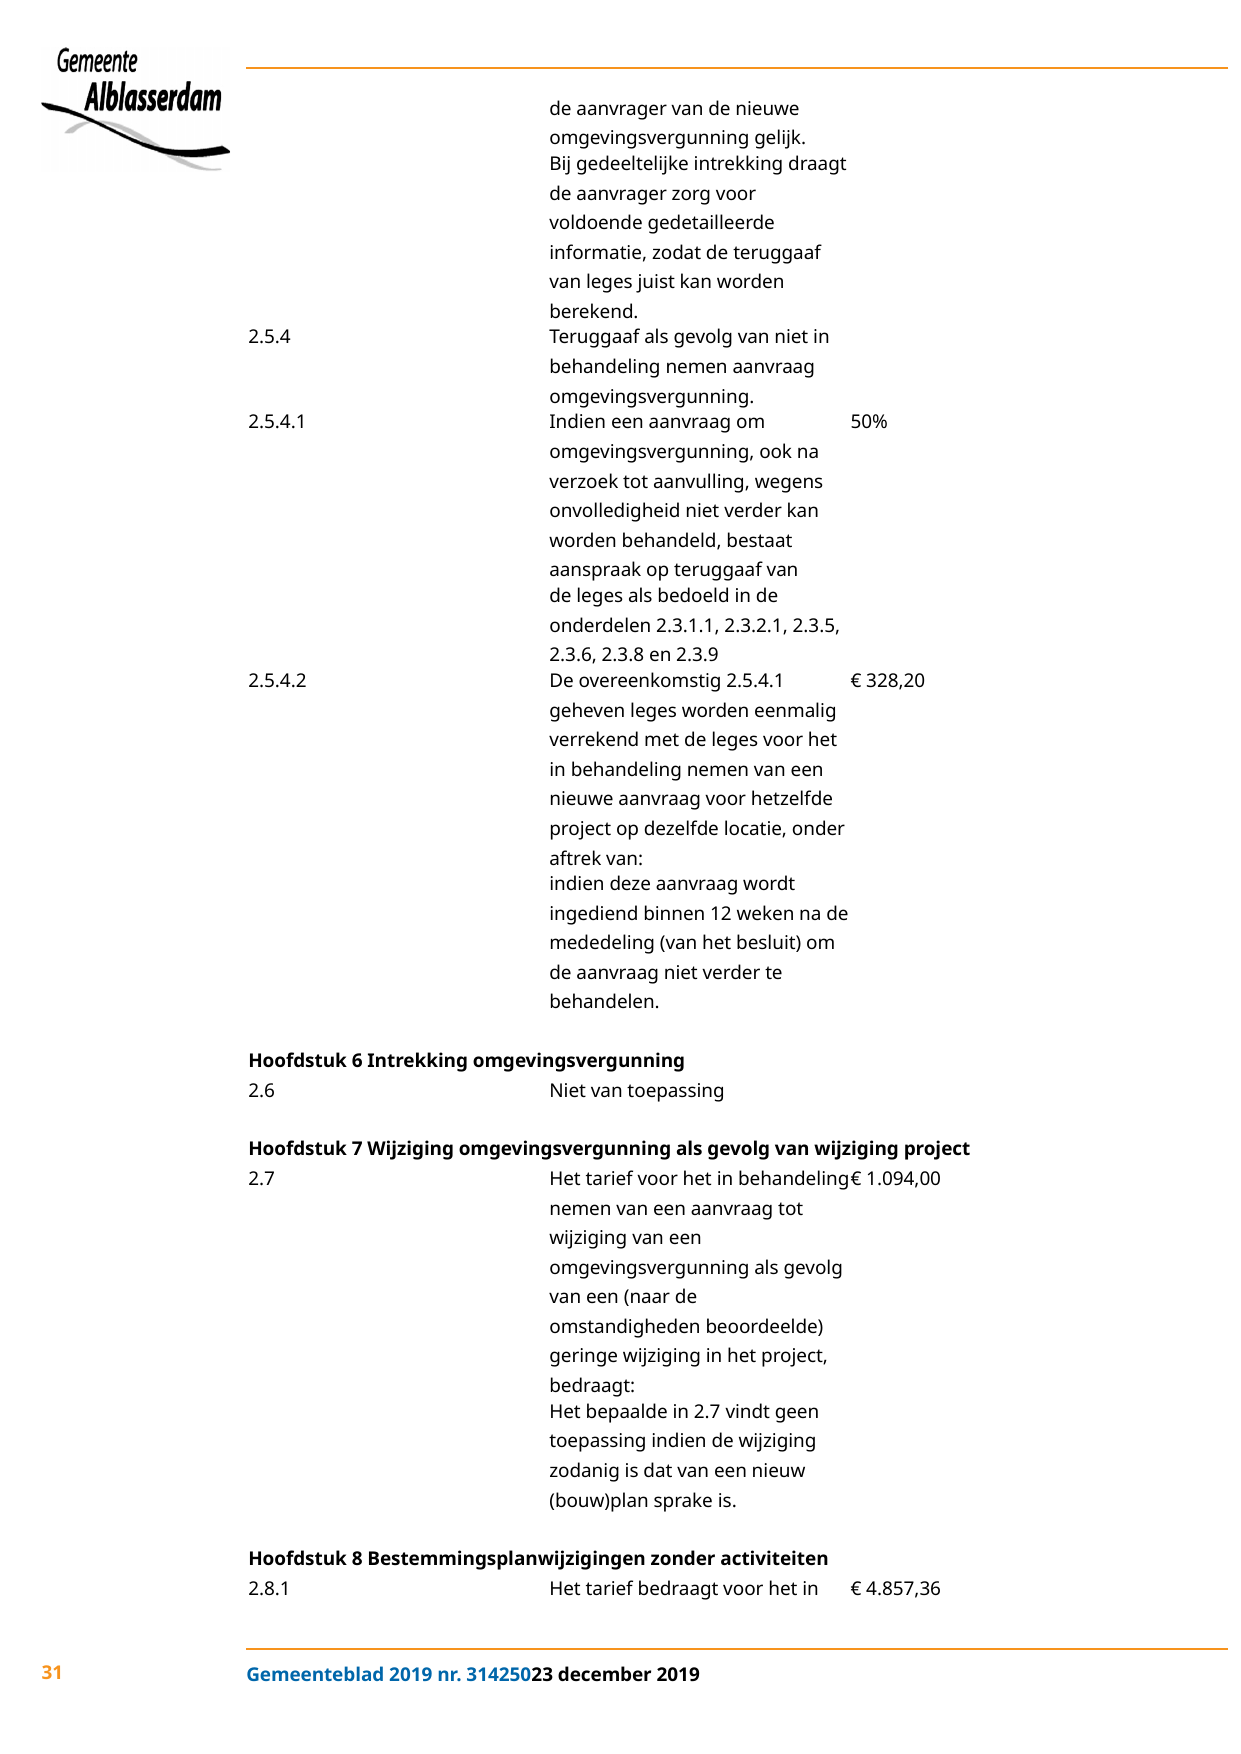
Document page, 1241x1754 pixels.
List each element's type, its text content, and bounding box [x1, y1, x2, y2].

table_cell Het bepaalde in 2.7 vindt geen toepassing indien de wijziging zodanig is dat van een nieuw (bouw)plan sprake is. [549, 1398, 850, 1512]
table_cell indien deze aanvraag wordt ingediend binnen 12 weken na de mededeling (van het besluit) om de aanvraag niet verder te behandelen. [549, 870, 850, 1014]
table_cell [850, 870, 1152, 1014]
text Hoofdstuk 8 Bestemmingsplanwijzigingen zonder activiteiten [248, 1545, 1152, 1571]
table_cell 2.5.4.2 [248, 667, 549, 870]
table_cell [248, 1398, 549, 1512]
table_cell [248, 582, 549, 667]
table_header Niet van toepassing [549, 1077, 850, 1103]
table_cell [248, 95, 549, 150]
table_cell de leges als bedoeld in de onderdelen 2.3.1.1, 2.3.2.1, 2.3.5, 2.3.6, 2.3.8 en 2.3.9 [549, 582, 850, 667]
table_cell € 328,20 [850, 667, 1152, 870]
table_header € 4.857,36 [850, 1575, 1152, 1601]
table_header 2.6 [248, 1077, 549, 1103]
table_cell [850, 324, 1152, 409]
picture [41, 47, 231, 172]
table_cell de aanvrager van de nieuwe omgevingsvergunning gelijk. [549, 95, 850, 150]
table_cell 2.5.4 [248, 324, 549, 409]
table_cell [850, 582, 1152, 667]
table_header 2.8.1 [248, 1575, 549, 1601]
text Hoofdstuk 6 Intrekking omgevingsvergunning [248, 1047, 1152, 1073]
text Hoofdstuk 7 Wijziging omgevingsvergunning als gevolg van wijziging project [248, 1136, 1152, 1161]
table_header Het tarief bedraagt voor het in [549, 1575, 850, 1601]
table_cell 50% [850, 409, 1152, 582]
table_cell [248, 150, 549, 324]
table_header € 1.094,00 [850, 1165, 1152, 1398]
table_cell Bij gedeeltelijke intrekking draagt de aanvrager zorg voor voldoende gedetailleerde informatie, zodat de teruggaaf van leges juist kan worden berekend. [549, 150, 850, 324]
table_header [850, 1077, 1152, 1103]
table_cell [248, 870, 549, 1014]
table_cell Indien een aanvraag om omgevingsvergunning, ook na verzoek tot aanvulling, wegens onvolledigheid niet verder kan worden behandeld, bestaat aanspraak op teruggaaf van [549, 409, 850, 582]
table_cell Teruggaaf als gevolg van niet in behandeling nemen aanvraag omgevingsvergunning. [549, 324, 850, 409]
table_cell 2.5.4.1 [248, 409, 549, 582]
table_header 2.7 [248, 1165, 549, 1398]
table_cell De overeenkomstig 2.5.4.1 geheven leges worden eenmalig verrekend met de leges voor het in behandeling nemen van een nieuwe aanvraag voor hetzelfde project op dezelfde locatie, onder aftrek van: [549, 667, 850, 870]
table_cell [850, 95, 1152, 150]
table_cell [850, 150, 1152, 324]
table_header Het tarief voor het in behandeling nemen van een aanvraag tot wijziging van een omgevingsvergunning als gevolg van een (naar de omstandigheden beoordeelde) geringe wijziging in het project, bedraagt: [549, 1165, 850, 1398]
table_cell [850, 1398, 1152, 1512]
